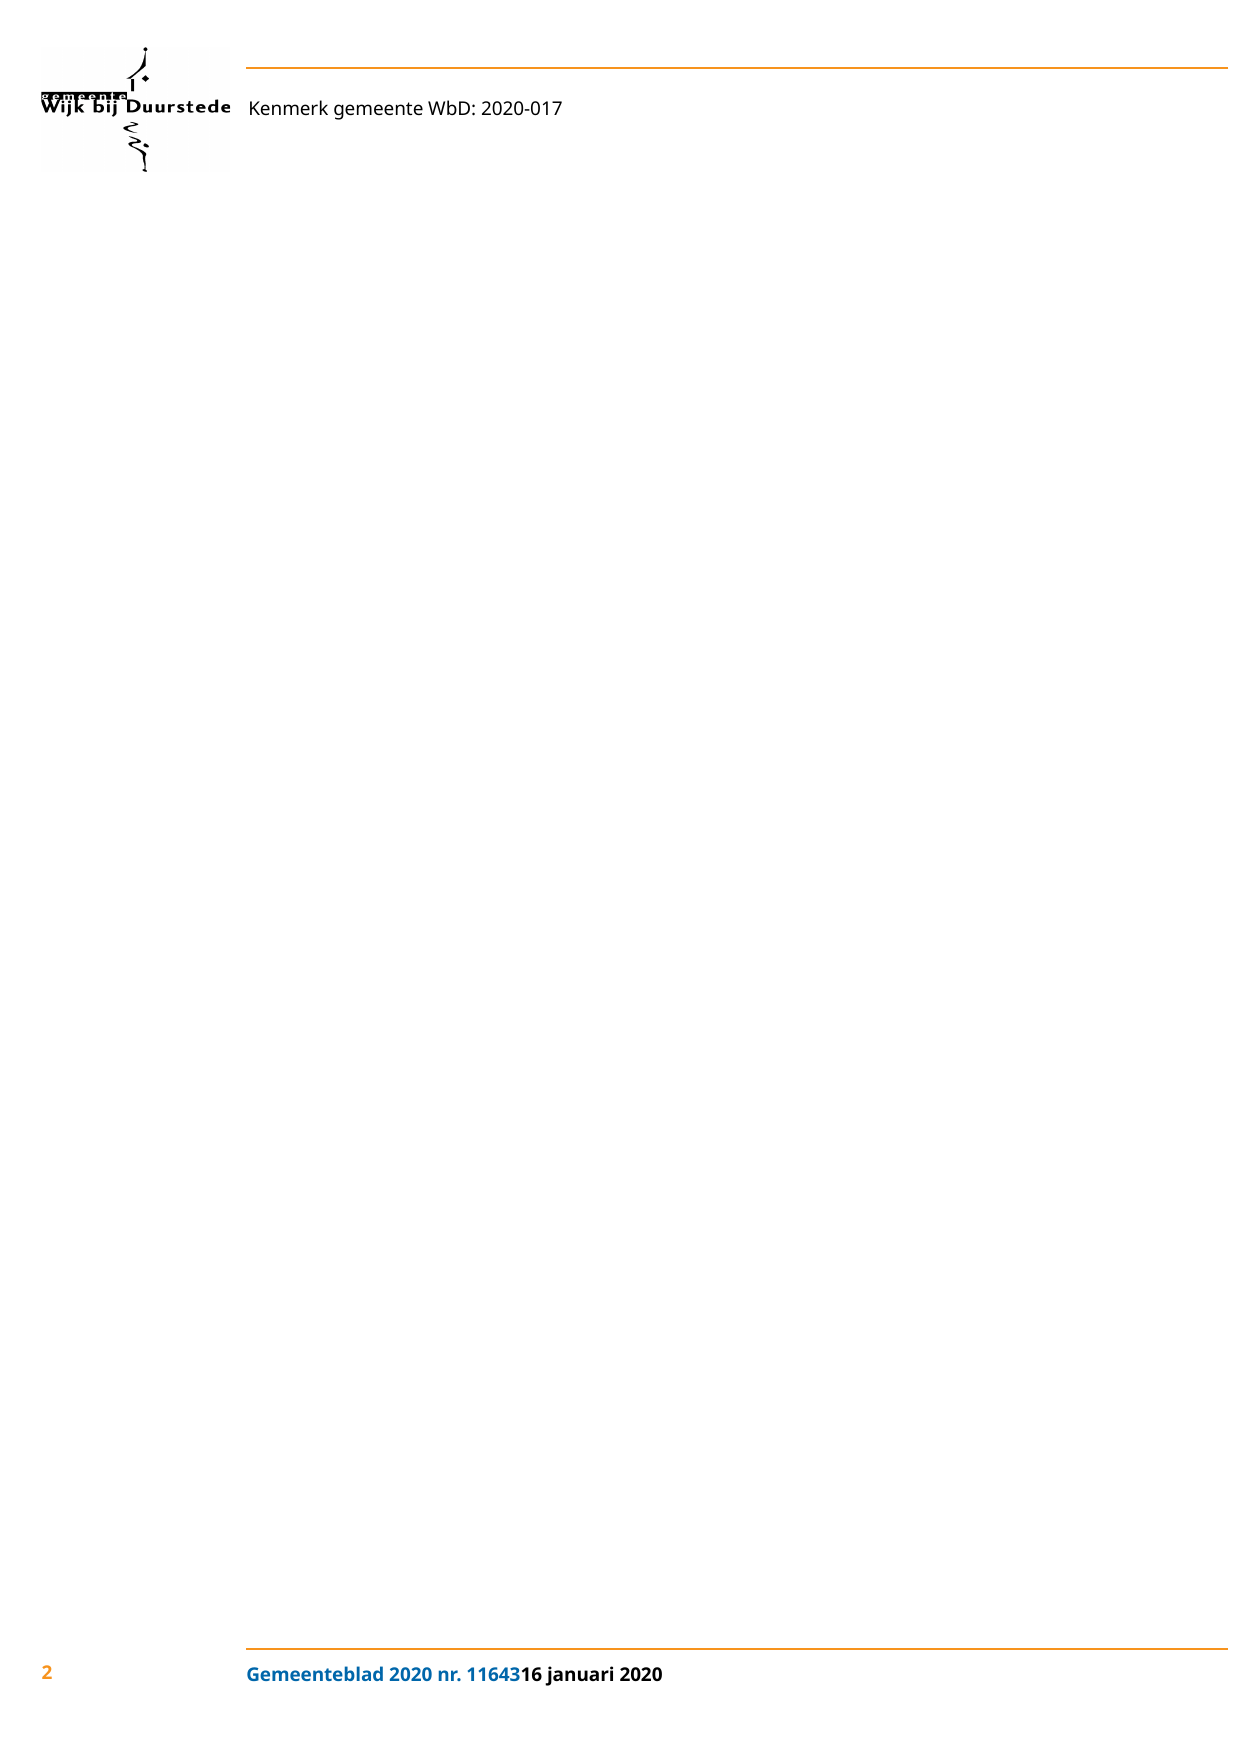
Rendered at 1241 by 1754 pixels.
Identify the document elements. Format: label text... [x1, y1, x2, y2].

picture [41, 47, 231, 172]
text Kenmerk gemeente WbD: 2020-017 [248, 95, 1152, 121]
